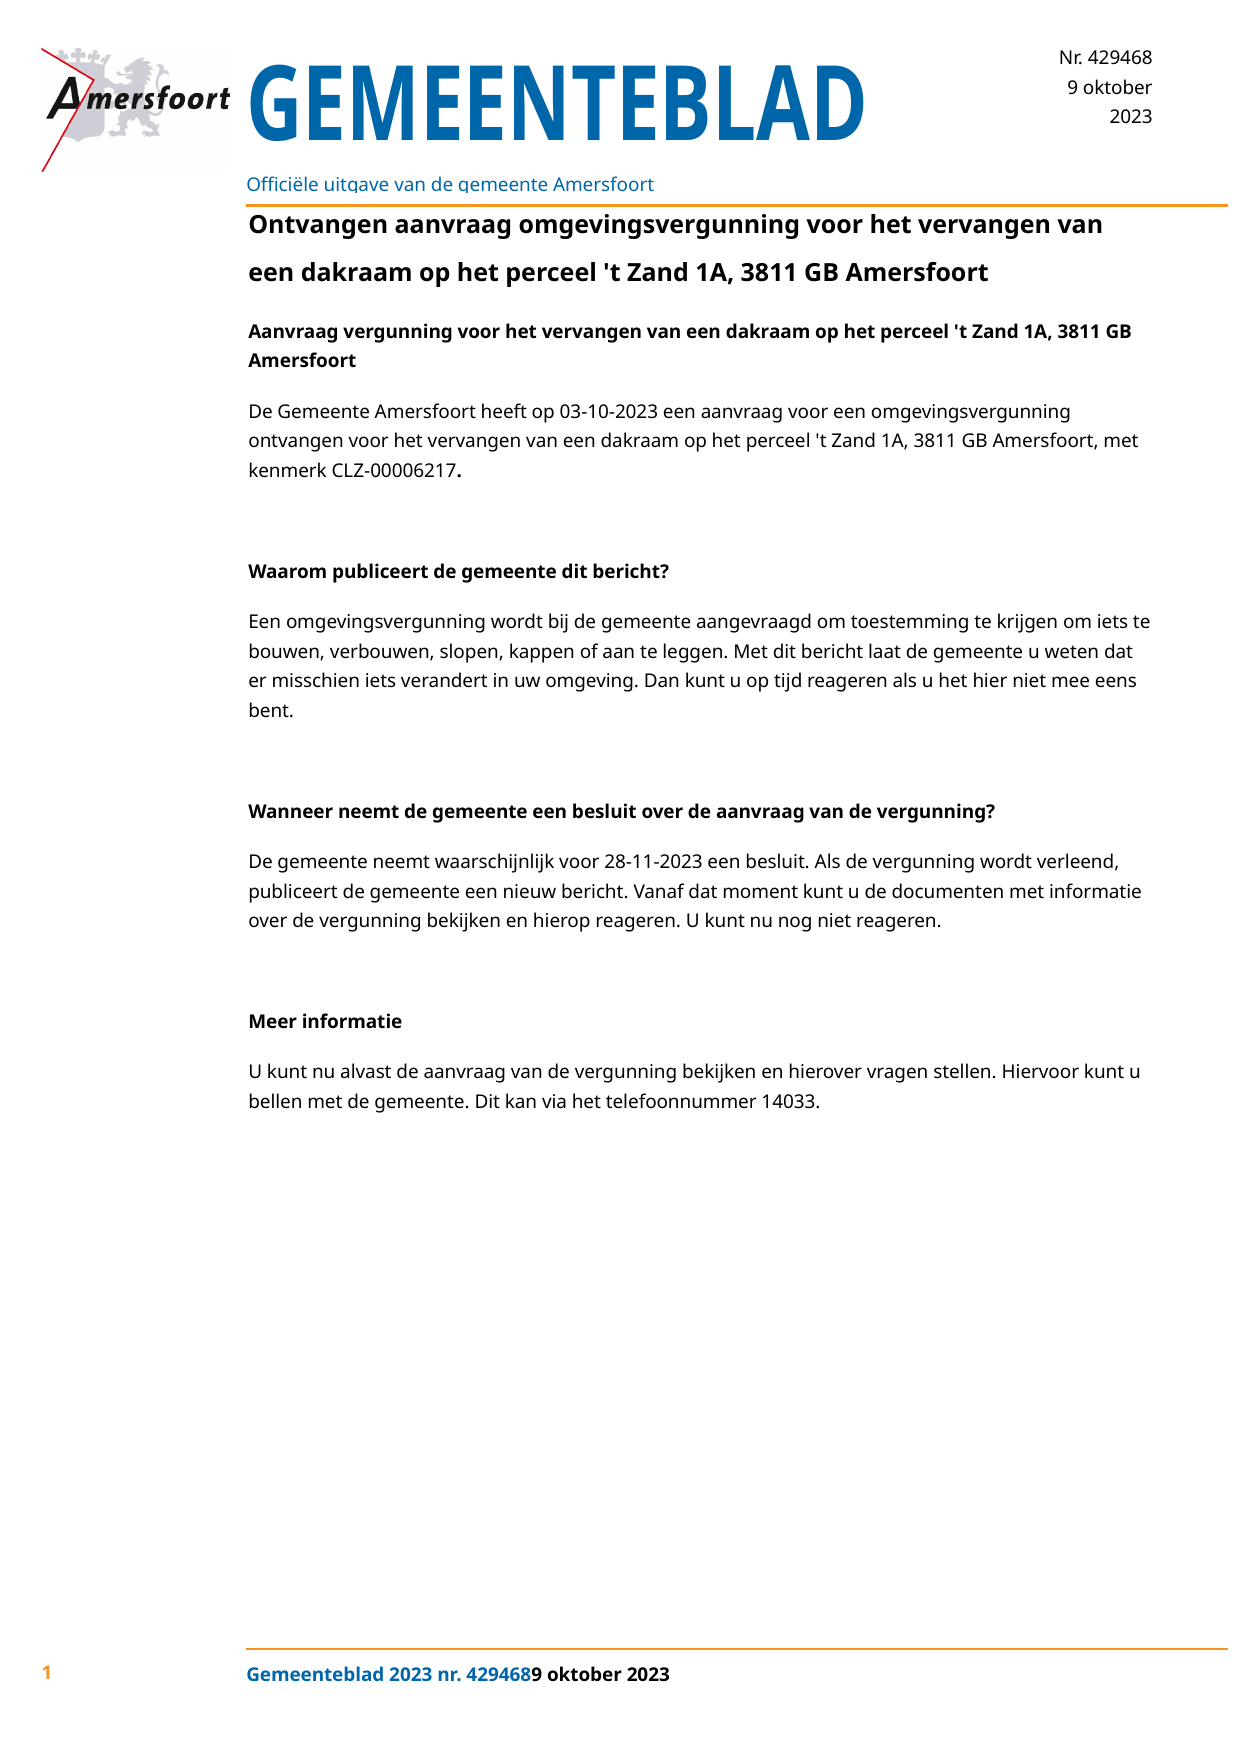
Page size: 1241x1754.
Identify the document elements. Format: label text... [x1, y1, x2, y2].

text Aanvraag vergunning voor het vervangen van een dakraam op het perceel 't Zand 1A, 3811 GB Amersfoort [248, 318, 1152, 373]
picture [41, 47, 231, 172]
text Een omgevingsvergunning wordt bij de gemeente aangevraagd om toestemming te krijgen om iets te bouwen, verbouwen, slopen, kappen of aan te leggen. Met dit bericht laat de gemeente u weten dat er misschien iets verandert in uw omgeving. Dan kunt u op tijd reageren als u het hier niet mee eens bent. [248, 608, 1152, 723]
text Wanneer neemt de gemeente een besluit over de aanvraag van de vergunning? [248, 798, 1152, 824]
text Ontvangen aanvraag omgevingsvergunning voor het vervangen van een dakraam op het perceel 't Zand 1A, 3811 GB Amersfoort [248, 207, 1152, 288]
text De Gemeente Amersfoort heeft op 03-10-2023 een aanvraag voor een omgevingsvergunning ontvangen voor het vervangen van een dakraam op het perceel 't Zand 1A, 3811 GB Amersfoort, met kenmerk CLZ-00006217. [248, 398, 1152, 483]
text Waarom publiceert de gemeente dit bericht? [248, 558, 1152, 584]
text De gemeente neemt waarschijnlijk voor 28-11-2023 een besluit. Als de vergunning wordt verleend, publiceert de gemeente een nieuw bericht. Vanaf dat moment kunt u de documenten met informatie over de vergunning bekijken en hierop reageren. U kunt nu nog niet reageren. [248, 848, 1152, 933]
text Meer informatie [248, 1008, 1152, 1034]
text U kunt nu alvast de aanvraag van de vergunning bekijken en hierover vragen stellen. Hiervoor kunt u bellen met de gemeente. Dit kan via het telefoonnummer 14033. [248, 1059, 1152, 1114]
